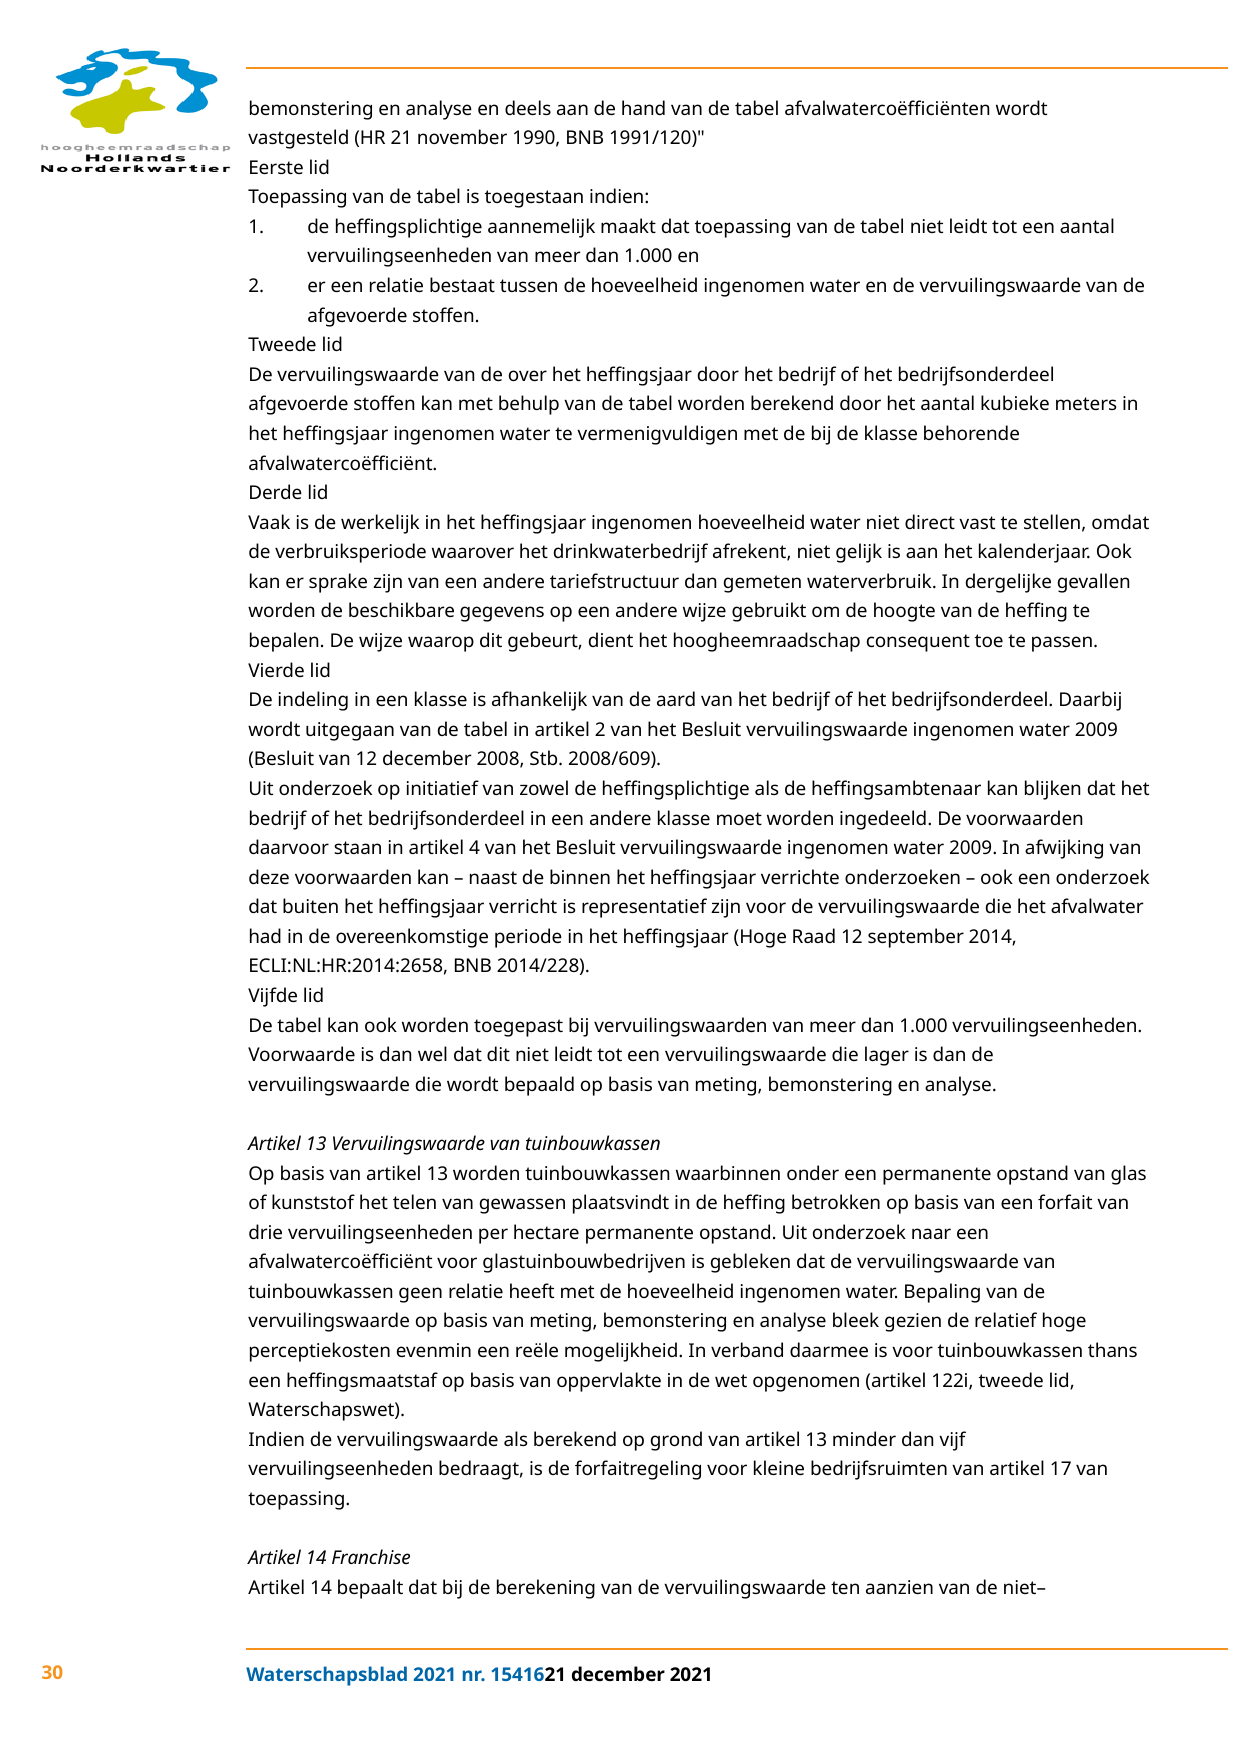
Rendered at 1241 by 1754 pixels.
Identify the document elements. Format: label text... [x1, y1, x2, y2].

text Vierde lid [248, 657, 1152, 683]
text Artikel 14 Franchise [248, 1544, 1152, 1570]
text Derde lid [248, 479, 1152, 505]
text Op basis van artikel 13 worden tuinbouwkassen waarbinnen onder een permanente opstand van glas of kunststof het telen van gewassen plaatsvindt in de heffing betrokken op basis van een forfait van drie vervuilingseenheden per hectare permanente opstand. Uit onderzoek naar een afvalwatercoëfficiënt voor glastuinbouwbedrijven is gebleken dat de vervuilingswaarde van tuinbouwkassen geen relatie heeft met de hoeveelheid ingenomen water. Bepaling van de vervuilingswaarde op basis van meting, bemonstering en analyse bleek gezien de relatief hoge perceptiekosten evenmin een reële mogelijkheid. In verband daarmee is voor tuinbouwkassen thans een heffingsmaatstaf op basis van oppervlakte in de wet opgenomen (artikel 122i, tweede lid, Waterschapswet). [248, 1160, 1152, 1422]
text Artikel 14 bepaalt dat bij de berekening van de vervuilingswaarde ten aanzien van de niet– [248, 1574, 1152, 1600]
text bemonstering en analyse en deels aan de hand van de tabel afvalwatercoëfficiënten wordt vastgesteld (HR 21 november 1990, BNB 1991/120)" [248, 95, 1152, 150]
text Eerste lid [248, 154, 1152, 180]
list er een relatie bestaat tussen de hoeveelheid ingenomen water en de vervuilingswaarde van de afgevoerde stoffen. [248, 272, 1152, 328]
text Tweede lid [248, 331, 1152, 357]
text De indeling in een klasse is afhankelijk van de aard van het bedrijf of het bedrijfsonderdeel. Daarbij wordt uitgegaan van de tabel in artikel 2 van het Besluit vervuilingswaarde ingenomen water 2009 (Besluit van 12 december 2008, Stb. 2008/609). [248, 686, 1152, 771]
text De tabel kan ook worden toegepast bij vervuilingswaarden van meer dan 1.000 vervuilingseenheden. Voorwaarde is dan wel dat dit niet leidt tot een vervuilingswaarde die lager is dan de vervuilingswaarde die wordt bepaald op basis van meting, bemonstering en analyse. [248, 1012, 1152, 1097]
text Vijfde lid [248, 982, 1152, 1008]
text Uit onderzoek op initiatief van zowel de heffingsplichtige als de heffingsambtenaar kan blijken dat het bedrijf of het bedrijfsonderdeel in een andere klasse moet worden ingedeeld. De voorwaarden daarvoor staan in artikel 4 van het Besluit vervuilingswaarde ingenomen water 2009. In afwijking van deze voorwaarden kan – naast de binnen het heffingsjaar verrichte onderzoeken – ook een onderzoek dat buiten het heffingsjaar verricht is representatief zijn voor de vervuilingswaarde die het afvalwater had in de overeenkomstige periode in het heffingsjaar (Hoge Raad 12 september 2014, ECLI:NL:HR:2014:2658, BNB 2014/228). [248, 775, 1152, 978]
text Vaak is de werkelijk in het heffingsjaar ingenomen hoeveelheid water niet direct vast te stellen, omdat de verbruiksperiode waarover het drinkwaterbedrijf afrekent, niet gelijk is aan het kalenderjaar. Ook kan er sprake zijn van een andere tariefstructuur dan gemeten waterverbruik. In dergelijke gevallen worden de beschikbare gegevens op een andere wijze gebruikt om de hoogte van de heffing te bepalen. De wijze waarop dit gebeurt, dient het hoogheemraadschap consequent toe te passen. [248, 509, 1152, 653]
text Indien de vervuilingswaarde als berekend op grond van artikel 13 minder dan vijf vervuilingseenheden bedraagt, is de forfaitregeling voor kleine bedrijfsruimten van artikel 17 van toepassing. [248, 1426, 1152, 1511]
picture [41, 47, 231, 172]
text De vervuilingswaarde van de over het heffingsjaar door het bedrijf of het bedrijfsonderdeel afgevoerde stoffen kan met behulp van de tabel worden berekend door het aantal kubieke meters in het heffingsjaar ingenomen water te vermenigvuldigen met de bij de klasse behorende afvalwatercoëfficiënt. [248, 361, 1152, 476]
text Toepassing van de tabel is toegestaan indien: [248, 183, 1152, 209]
text Artikel 13 Vervuilingswaarde van tuinbouwkassen [248, 1130, 1152, 1156]
list de heffingsplichtige aannemelijk maakt dat toepassing van de tabel niet leidt tot een aantal vervuilingseenheden van meer dan 1.000 en [248, 213, 1152, 268]
